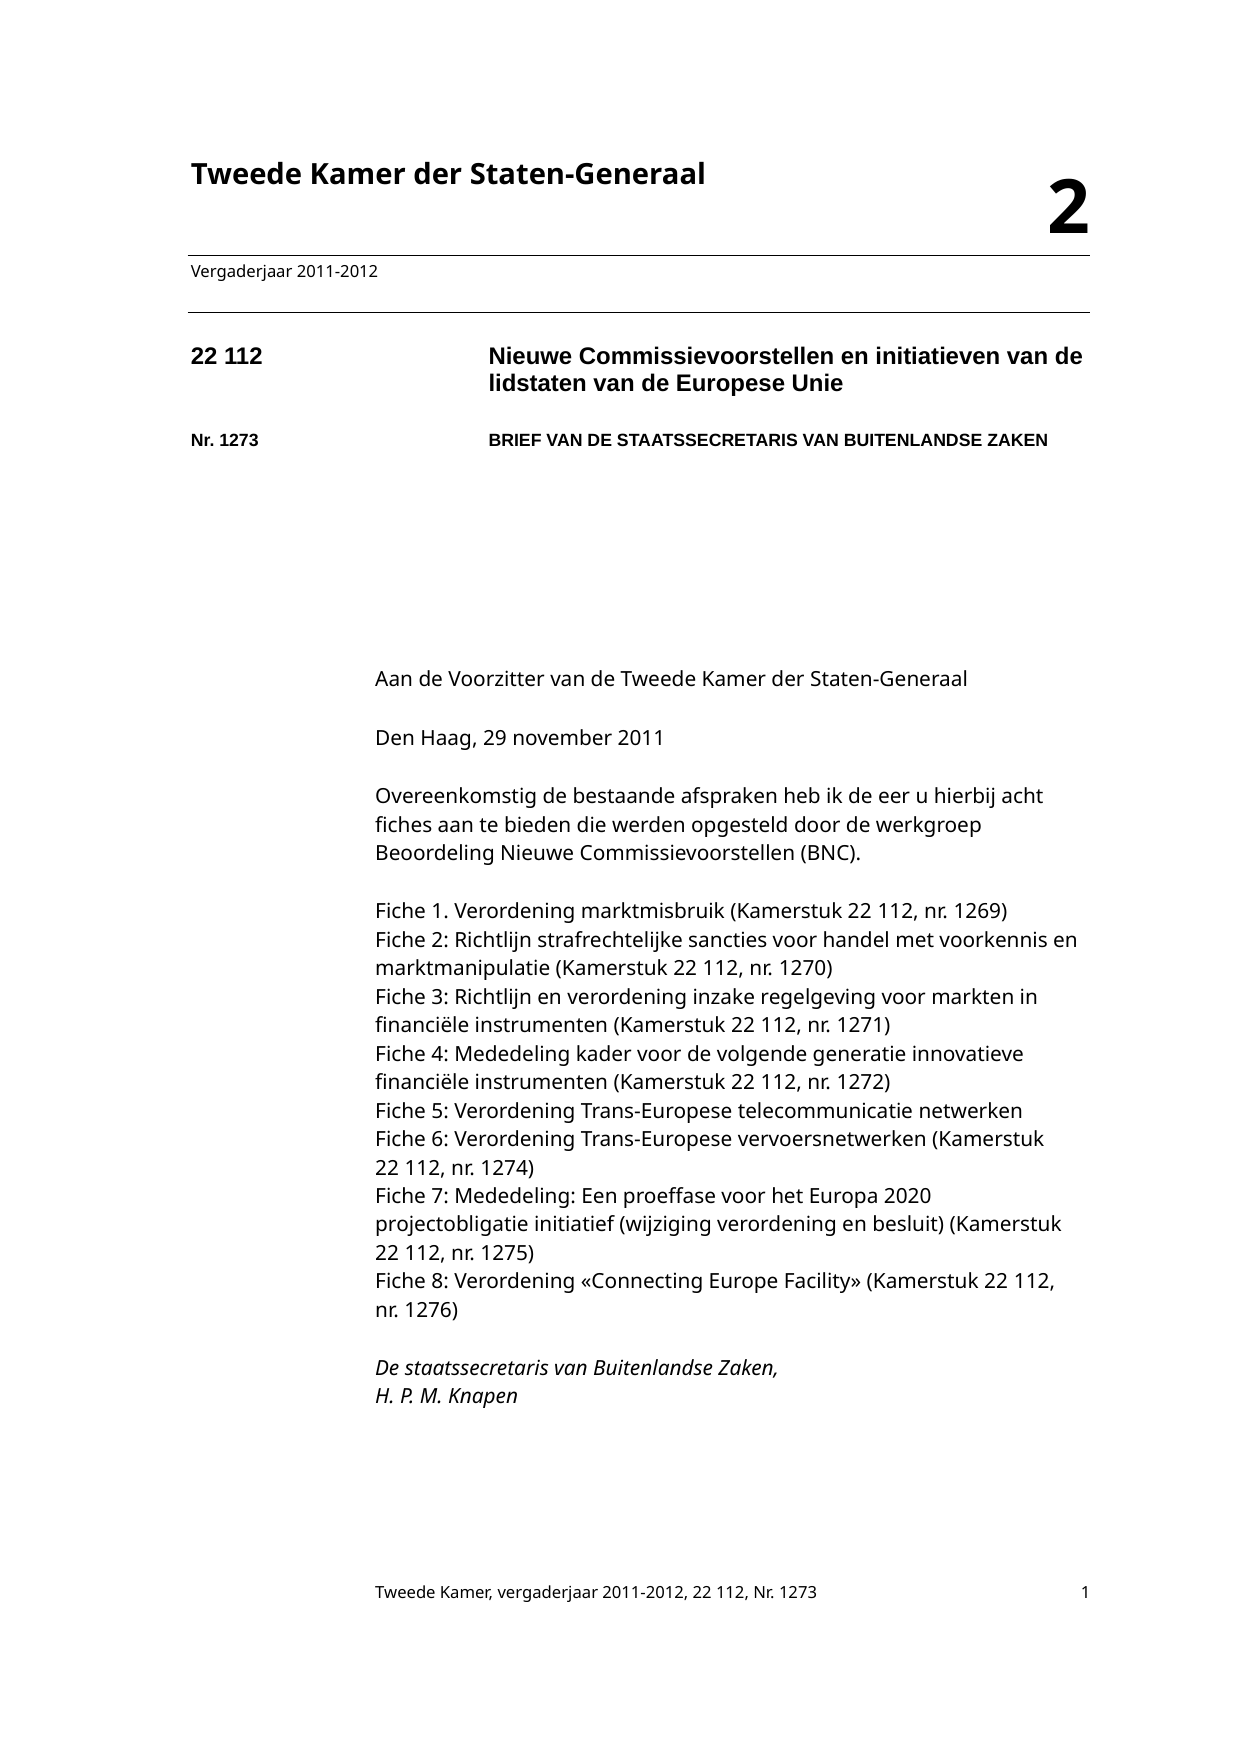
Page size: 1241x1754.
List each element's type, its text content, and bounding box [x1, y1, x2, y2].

text Fiche 5: Verordening Trans-Europese telecommunicatie netwerken [375, 1096, 1090, 1124]
text Den Haag, 29 november 2011 [375, 723, 1090, 751]
text Aan de Voorzitter van de Tweede Kamer der Staten-Generaal [375, 664, 1090, 693]
text Fiche 3: Richtlijn en verordening inzake regelgeving voor markten in financiële instrumenten (Kamerstuk 22 112, nr. 1271) [375, 982, 1090, 1039]
text Fiche 2: Richtlijn strafrechtelijke sancties voor handel met voorkennis en marktmanipulatie (Kamerstuk 22 112, nr. 1270) [375, 925, 1090, 982]
text Fiche 8: Verordening «Connecting Europe Facility» (Kamerstuk 22 112, nr. 1276) [375, 1266, 1090, 1323]
text Fiche 4: Mededeling kader voor de volgende generatie innovatieve financiële instrumenten (Kamerstuk 22 112, nr. 1272) [375, 1039, 1090, 1096]
table_cell Nr. 1273 [188, 427, 485, 546]
text Overeenkomstig de bestaande afspraken heb ik de eer u hierbij acht fiches aan te bieden die werden opgesteld door de werkgroep Beoordeling Nieuwe Commissievoorstellen (BNC). [375, 781, 1090, 867]
table_header Tweede Kamer der Staten-Generaal [188, 150, 909, 255]
text H. P. M. Knapen [375, 1382, 1090, 1410]
table_cell 22 112 [188, 339, 485, 427]
table_cell [188, 313, 485, 339]
text Fiche 1. Verordening marktmisbruik (Kamerstuk 22 112, nr. 1269) [375, 897, 1090, 925]
table_header 2 [910, 150, 1090, 255]
table_cell BRIEF VAN DE STAATSSECRETARIS VAN BUITENLANDSE ZAKEN [485, 427, 1090, 546]
table_cell [485, 313, 1090, 339]
text De staatssecretaris van Buitenlandse Zaken, [375, 1353, 1090, 1382]
text Fiche 7: Mededeling: Een proeffase voor het Europa 2020 projectobligatie initiatief (wijziging verordening en besluit) (Kamerstuk 22 112, nr. 1275) [375, 1181, 1090, 1266]
table_cell Vergaderjaar 2011-2012 [188, 256, 485, 312]
table_cell [485, 256, 1090, 312]
table_cell Nieuwe Commissievoorstellen en initiatieven van de lidstaten van de Europese Unie [485, 339, 1090, 427]
text Fiche 6: Verordening Trans-Europese vervoersnetwerken (Kamerstuk 22 112, nr. 1274) [375, 1124, 1090, 1181]
